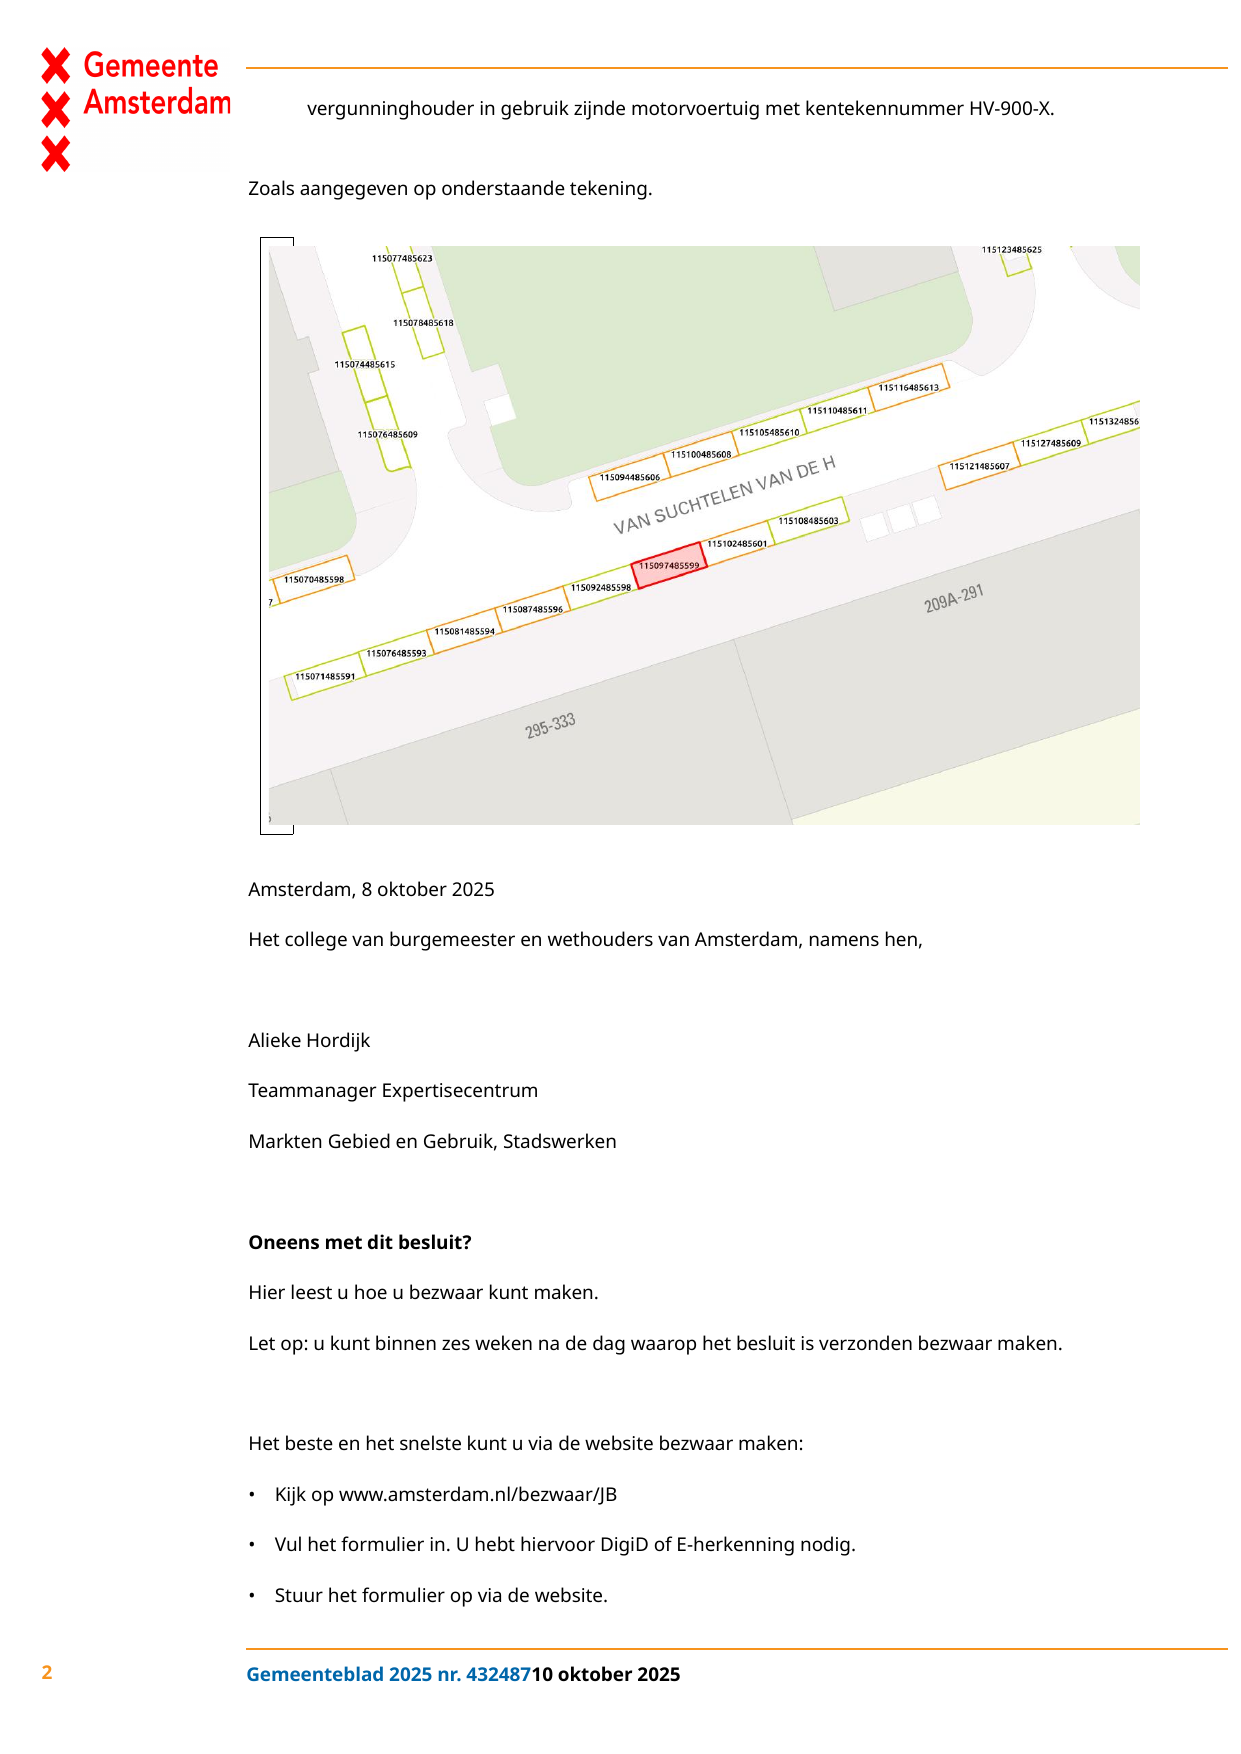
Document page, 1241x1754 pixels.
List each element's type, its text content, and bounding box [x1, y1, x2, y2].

text Markten Gebied en Gebruik, Stadswerken [248, 1128, 1152, 1154]
text Let op: u kunt binnen zes weken na de dag waarop het besluit is verzonden bezwaar maken. [248, 1330, 1152, 1355]
text • Kijk op www.amsterdam.nl/bezwaar/JB [248, 1481, 1152, 1507]
picture [268, 246, 1140, 825]
text Zoals aangegeven op onderstaande tekening. [248, 175, 1152, 201]
list vergunninghouder in gebruik zijnde motorvoertuig met kentekennummer HV-900-X. [248, 95, 1152, 121]
text Alieke Hordijk [248, 1027, 1152, 1053]
picture [41, 47, 231, 172]
text • Stuur het formulier op via de website. [248, 1582, 1152, 1607]
text • Vul het formulier in. U hebt hiervoor DigiD of E-herkenning nodig. [248, 1531, 1152, 1557]
text Teammanager Expertisecentrum [248, 1078, 1152, 1103]
text Het beste en het snelste kunt u via de website bezwaar maken: [248, 1431, 1152, 1456]
text Oneens met dit besluit? [248, 1229, 1152, 1254]
text Amsterdam, 8 oktober 2025 [248, 876, 1152, 902]
text Het college van burgemeester en wethouders van Amsterdam, namens hen, [248, 926, 1152, 952]
text Hier leest u hoe u bezwaar kunt maken. [248, 1279, 1152, 1305]
